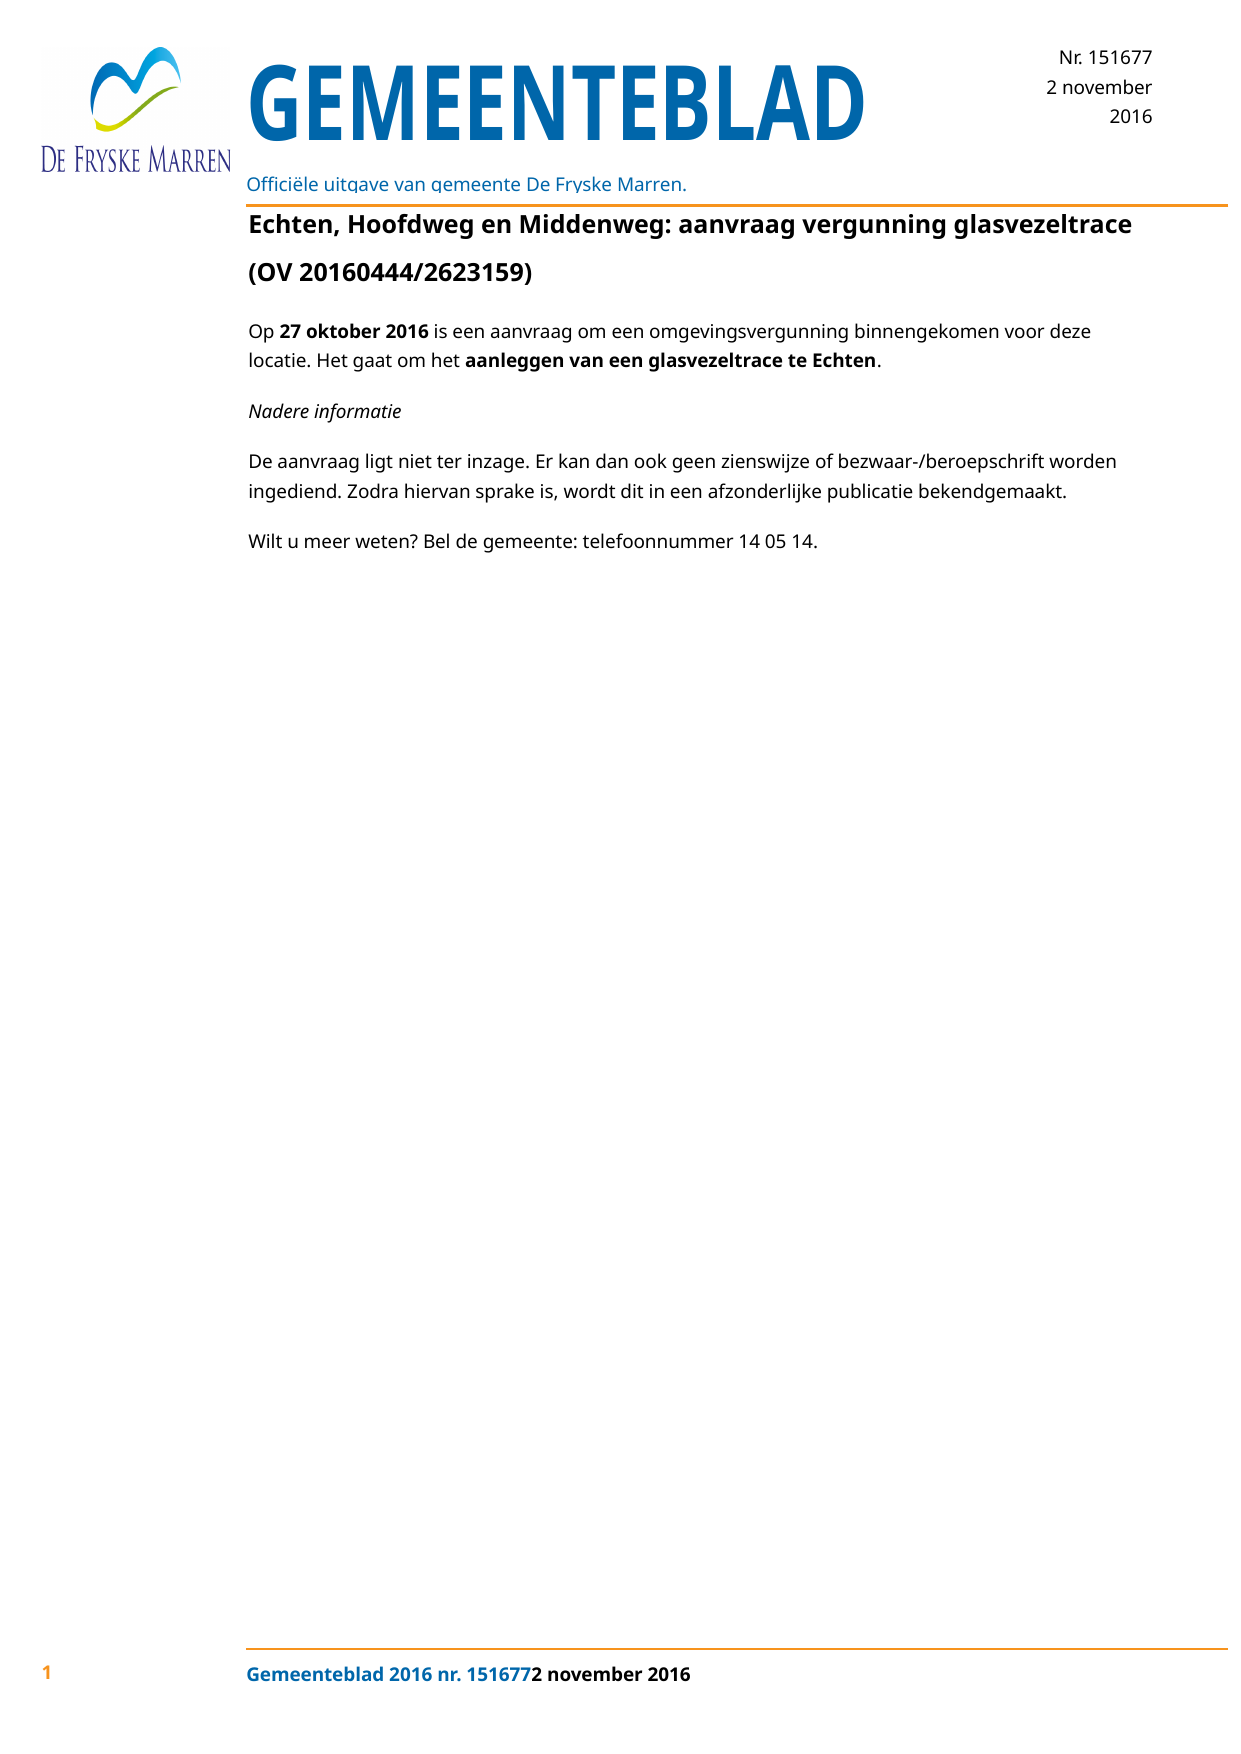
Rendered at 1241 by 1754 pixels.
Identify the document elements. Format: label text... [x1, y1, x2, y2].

picture [41, 47, 231, 172]
text Wilt u meer weten? Bel de gemeente: telefoonnummer 14 05 14. [248, 528, 1152, 554]
text Op 27 oktober 2016 is een aanvraag om een omgevingsvergunning binnengekomen voor deze locatie. Het gaat om het aanleggen van een glasvezeltrace te Echten. [248, 318, 1152, 373]
text De aanvraag ligt niet ter inzage. Er kan dan ook geen zienswijze of bezwaar-/beroepschrift worden ingediend. Zodra hiervan sprake is, wordt dit in een afzonderlijke publicatie bekendgemaakt. [248, 448, 1152, 504]
text Echten, Hoofdweg en Middenweg: aanvraag vergunning glasvezeltrace (OV 20160444/2623159) [248, 207, 1152, 288]
text Nadere informatie [248, 398, 1152, 424]
